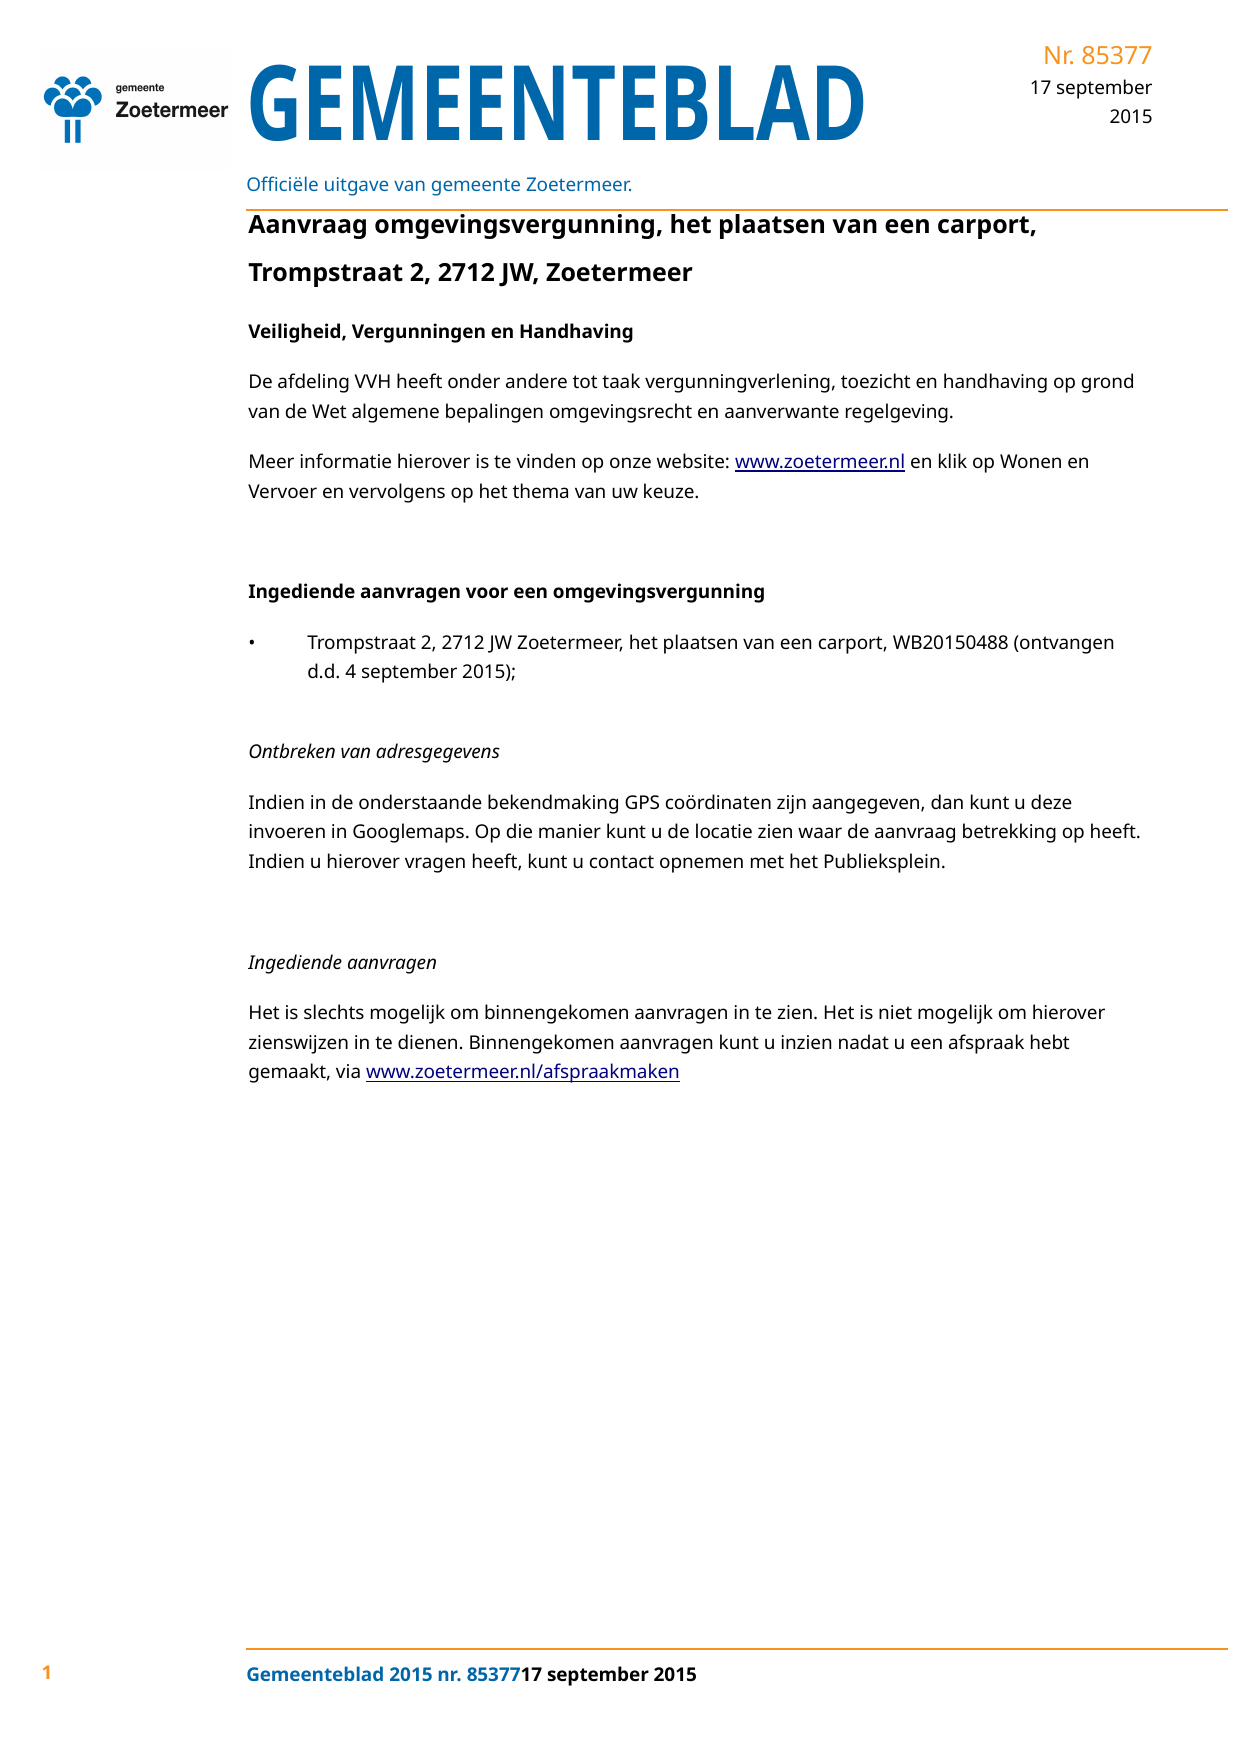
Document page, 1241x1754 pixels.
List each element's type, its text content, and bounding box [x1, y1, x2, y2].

text Indien in de onderstaande bekendmaking GPS coördinaten zijn aangegeven, dan kunt u deze invoeren in Googlemaps. Op die manier kunt u de locatie zien waar de aanvraag betrekking op heeft. Indien u hierover vragen heeft, kunt u contact opnemen met het Publieksplein. [248, 789, 1152, 874]
text Ingediende aanvragen [248, 949, 1152, 975]
text Het is slechts mogelijk om binnengekomen aanvragen in te zien. Het is niet mogelijk om hierover zienswijzen in te dienen. Binnengekomen aanvragen kunt u inzien nadat u een afspraak hebt gemaakt, via www.zoetermeer.nl/afspraakmaken [248, 999, 1152, 1084]
list Trompstraat 2, 2712 JW Zoetermeer, het plaatsen van een carport, WB20150488 (ontvangen d.d. 4 september 2015); [248, 629, 1152, 684]
text Meer informatie hierover is te vinden op onze website: www.zoetermeer.nl en klik op Wonen en Vervoer en vervolgens op het thema van uw keuze. [248, 448, 1152, 504]
text Veiligheid, Vergunningen en Handhaving [248, 318, 1152, 344]
picture [41, 47, 231, 172]
text De afdeling VVH heeft onder andere tot taak vergunningverlening, toezicht en handhaving op grond van de Wet algemene bepalingen omgevingsrecht en aanverwante regelgeving. [248, 368, 1152, 424]
text Ontbreken van adresgegevens [248, 739, 1152, 764]
text Aanvraag omgevingsvergunning, het plaatsen van een carport, Trompstraat 2, 2712 JW, Zoetermeer [248, 211, 1152, 288]
text Ingediende aanvragen voor een omgevingsvergunning [248, 579, 1152, 604]
